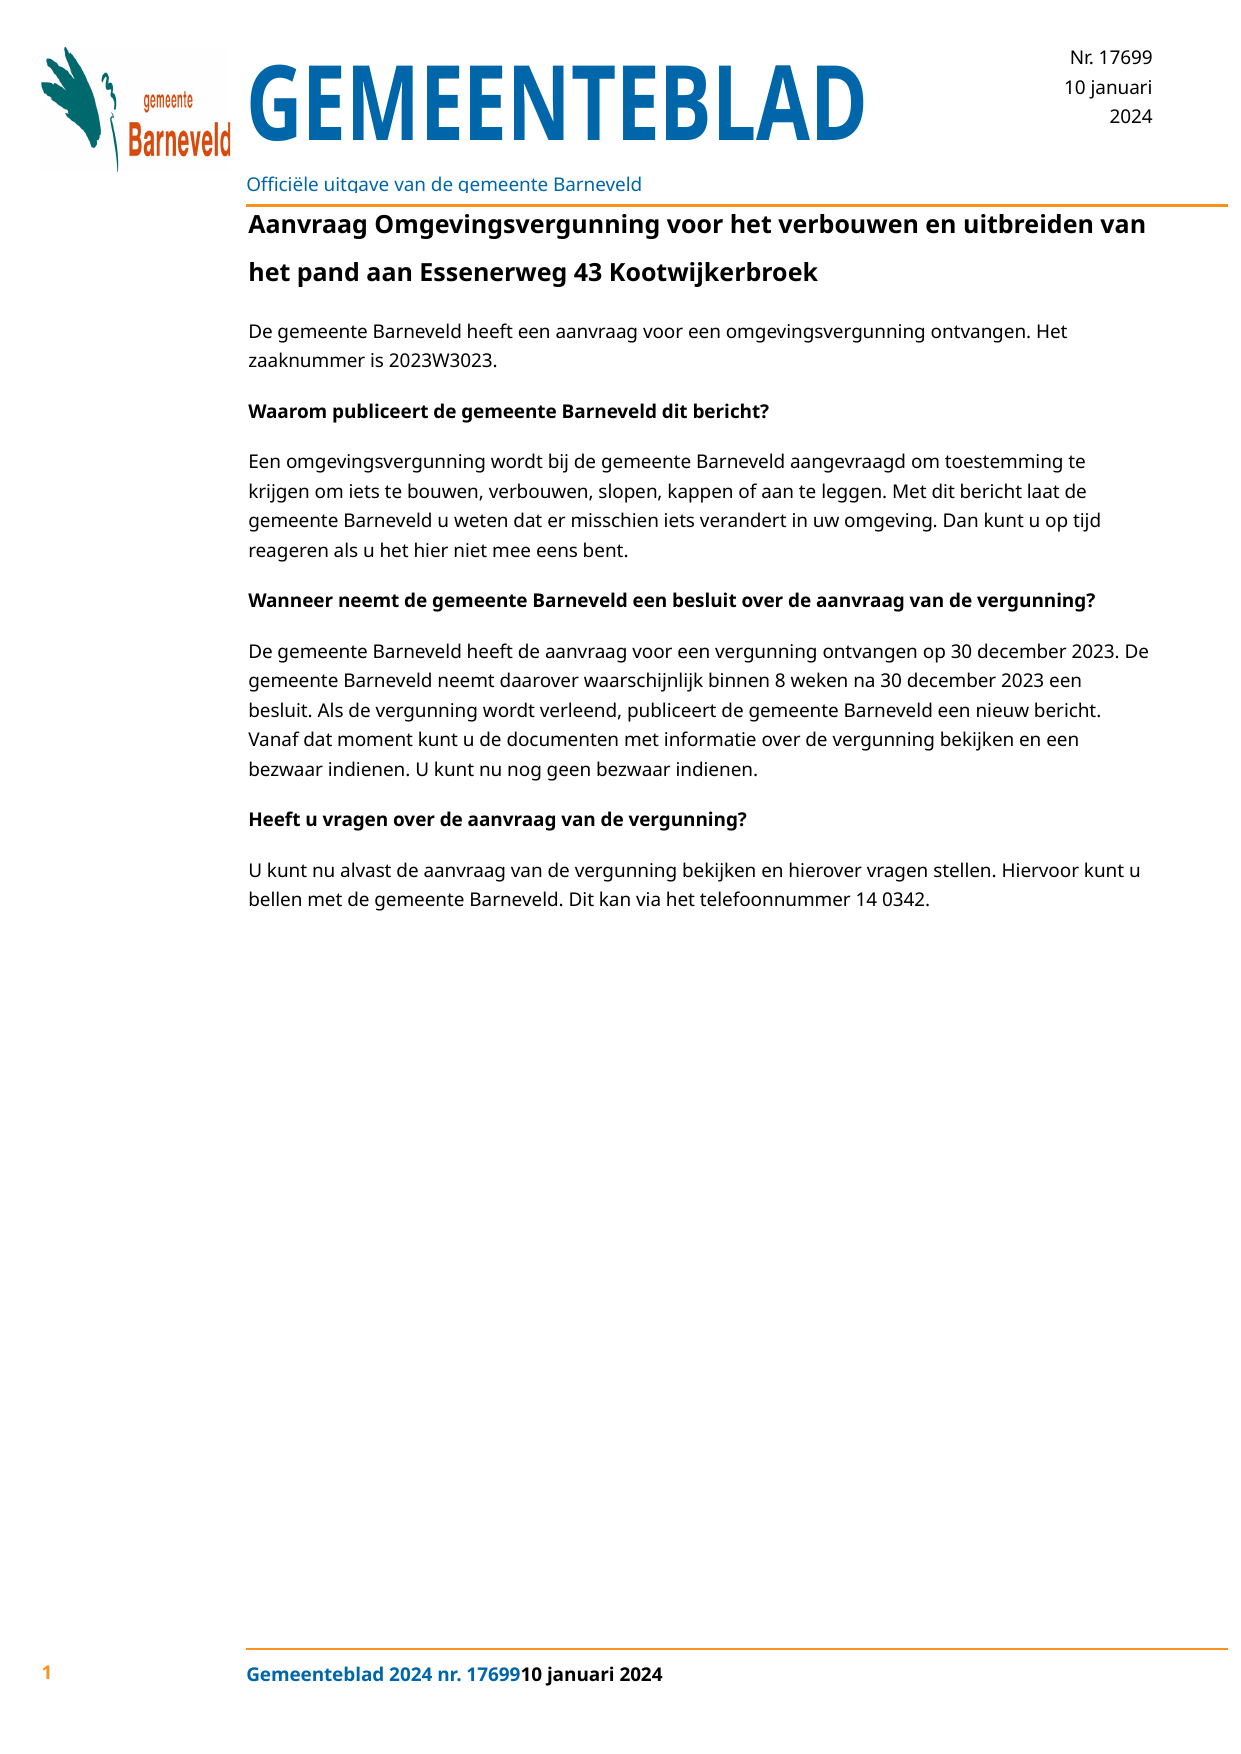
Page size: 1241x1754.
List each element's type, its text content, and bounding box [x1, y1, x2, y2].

picture [41, 47, 231, 172]
text U kunt nu alvast de aanvraag van de vergunning bekijken en hierover vragen stellen. Hiervoor kunt u bellen met de gemeente Barneveld. Dit kan via het telefoonnummer 14 0342. [248, 857, 1152, 912]
text Waarom publiceert de gemeente Barneveld dit bericht? [248, 398, 1152, 424]
text Heeft u vragen over de aanvraag van de vergunning? [248, 807, 1152, 832]
text De gemeente Barneveld heeft een aanvraag voor een omgevingsvergunning ontvangen. Het zaaknummer is 2023W3023. [248, 318, 1152, 373]
text De gemeente Barneveld heeft de aanvraag voor een vergunning ontvangen op 30 december 2023. De gemeente Barneveld neemt daarover waarschijnlijk binnen 8 weken na 30 december 2023 een besluit. Als de vergunning wordt verleend, publiceert de gemeente Barneveld een nieuw bericht. Vanaf dat moment kunt u de documenten met informatie over de vergunning bekijken en een bezwaar indienen. U kunt nu nog geen bezwaar indienen. [248, 638, 1152, 782]
text Wanneer neemt de gemeente Barneveld een besluit over de aanvraag van de vergunning? [248, 587, 1152, 613]
text Aanvraag Omgevingsvergunning voor het verbouwen en uitbreiden van het pand aan Essenerweg 43 Kootwijkerbroek [248, 207, 1152, 288]
text Een omgevingsvergunning wordt bij de gemeente Barneveld aangevraagd om toestemming te krijgen om iets te bouwen, verbouwen, slopen, kappen of aan te leggen. Met dit bericht laat de gemeente Barneveld u weten dat er misschien iets verandert in uw omgeving. Dan kunt u op tijd reageren als u het hier niet mee eens bent. [248, 448, 1152, 563]
